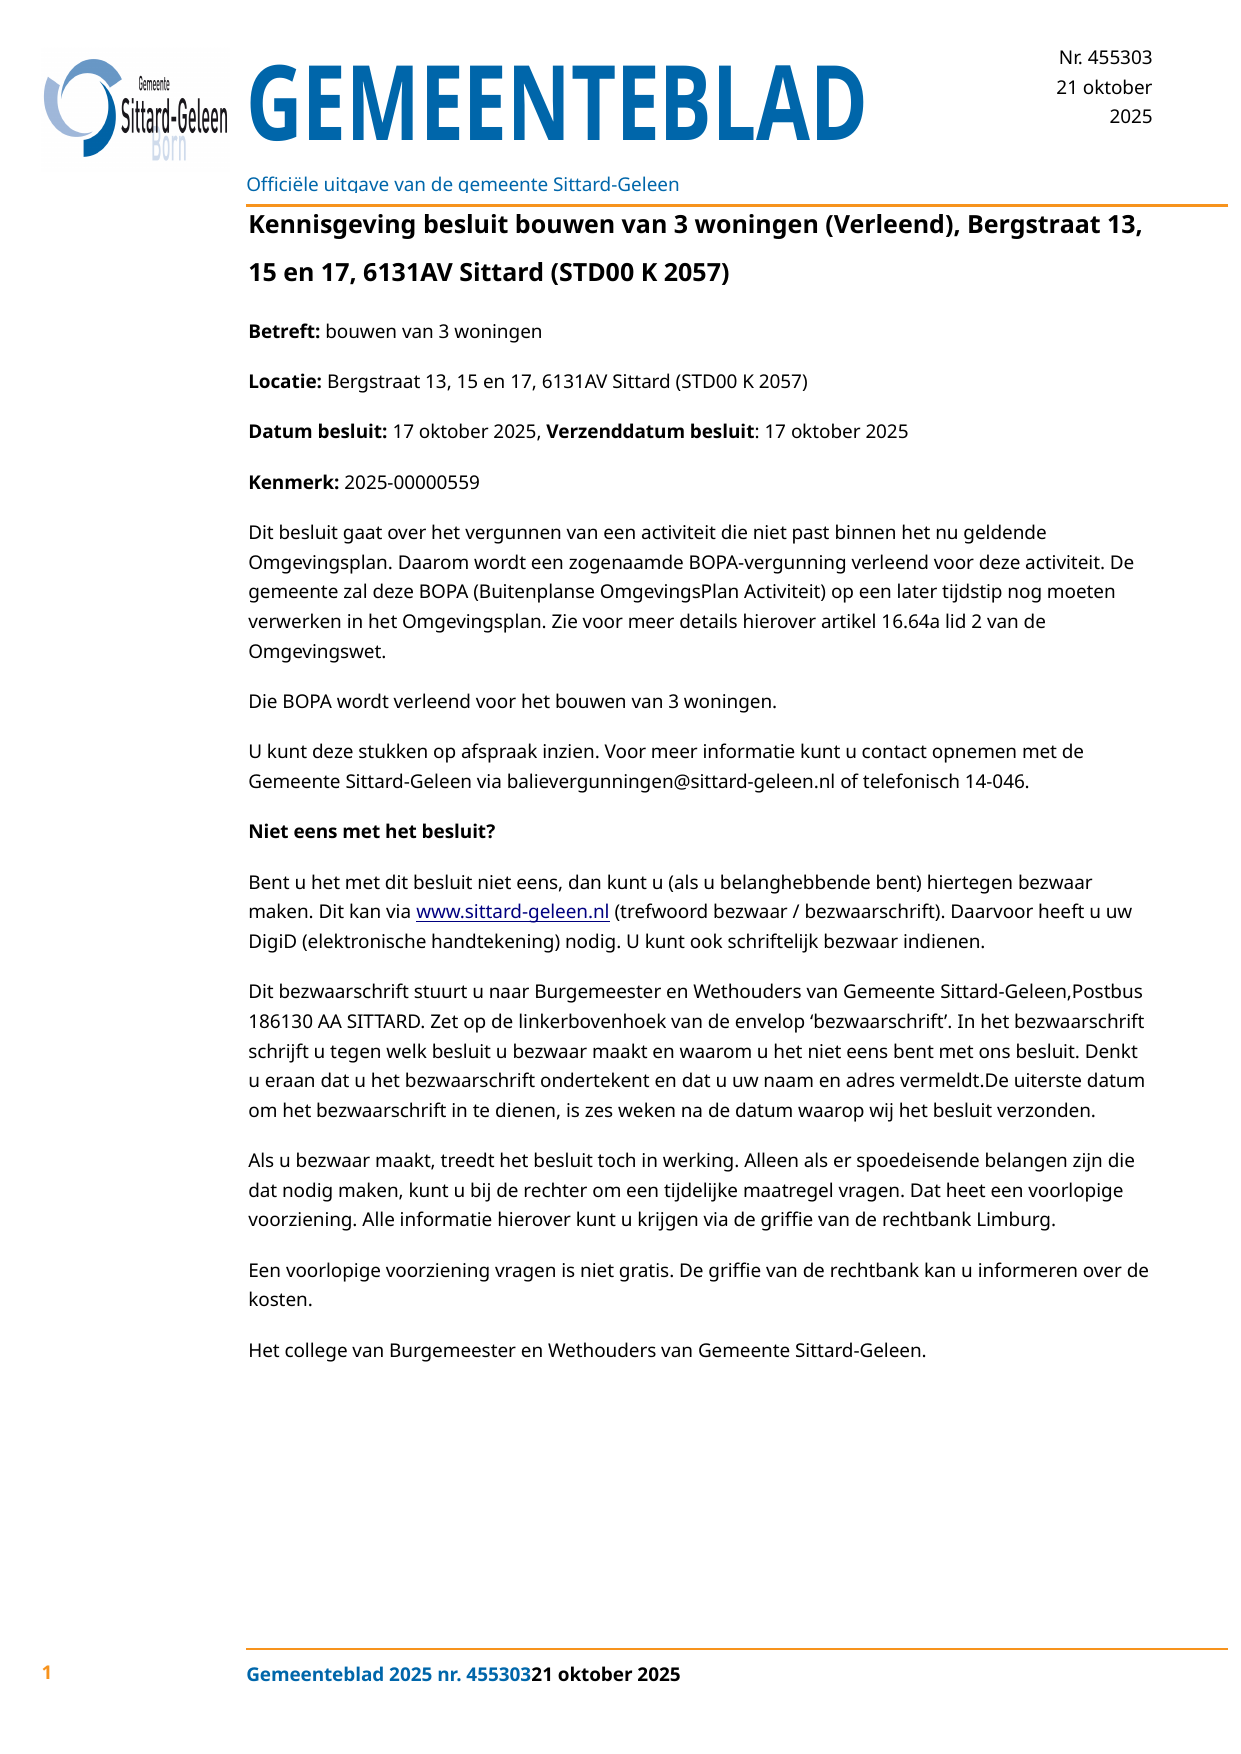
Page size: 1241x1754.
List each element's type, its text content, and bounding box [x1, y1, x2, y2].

text Een voorlopige voorziening vragen is niet gratis. De griffie van de rechtbank kan u informeren over de kosten. [248, 1257, 1152, 1312]
text Het college van Burgemeester en Wethouders van Gemeente Sittard-Geleen. [248, 1337, 1152, 1363]
text Als u bezwaar maakt, treedt het besluit toch in werking. Alleen als er spoedeisende belangen zijn die dat nodig maken, kunt u bij de rechter om een tijdelijke maatregel vragen. Dat heet een voorlopige voorziening. Alle informatie hierover kunt u krijgen via de griffie van de rechtbank Limburg. [248, 1147, 1152, 1232]
text Datum besluit: 17 oktober 2025, Verzenddatum besluit: 17 oktober 2025 [248, 419, 1152, 444]
text U kunt deze stukken op afspraak inzien. Voor meer informatie kunt u contact opnemen met de Gemeente Sittard-Geleen via balievergunningen@sittard-geleen.nl of telefonisch 14-046. [248, 739, 1152, 794]
text Kenmerk: 2025-00000559 [248, 469, 1152, 495]
text Bent u het met dit besluit niet eens, dan kunt u (als u belanghebbende bent) hiertegen bezwaar maken. Dit kan via www.sittard-geleen.nl (trefwoord bezwaar / bezwaarschrift). Daarvoor heeft u uw DigiD (elektronische handtekening) nodig. U kunt ook schriftelijk bezwaar indienen. [248, 869, 1152, 954]
text Niet eens met het besluit? [248, 819, 1152, 844]
picture [41, 47, 231, 172]
text Dit besluit gaat over het vergunnen van een activiteit die niet past binnen het nu geldende Omgevingsplan. Daarom wordt een zogenaamde BOPA-vergunning verleend voor deze activiteit. De gemeente zal deze BOPA (Buitenplanse OmgevingsPlan Activiteit) op een later tijdstip nog moeten verwerken in het Omgevingsplan. Zie voor meer details hierover artikel 16.64a lid 2 van de Omgevingswet. [248, 519, 1152, 664]
text Locatie: Bergstraat 13, 15 en 17, 6131AV Sittard (STD00 K 2057) [248, 368, 1152, 394]
text Kennisgeving besluit bouwen van 3 woningen (Verleend), Bergstraat 13, 15 en 17, 6131AV Sittard (STD00 K 2057) [248, 207, 1152, 288]
text Dit bezwaarschrift stuurt u naar Burgemeester en Wethouders van Gemeente Sittard-Geleen,Postbus 186130 AA SITTARD. Zet op de linkerbovenhoek van de envelop ‘bezwaarschrift’. In het bezwaarschrift schrijft u tegen welk besluit u bezwaar maakt en waarom u het niet eens bent met ons besluit. Denkt u eraan dat u het bezwaarschrift ondertekent en dat u uw naam en adres vermeldt.De uiterste datum om het bezwaarschrift in te dienen, is zes weken na de datum waarop wij het besluit verzonden. [248, 979, 1152, 1123]
text Die BOPA wordt verleend voor het bouwen van 3 woningen. [248, 688, 1152, 714]
text Betreft: bouwen van 3 woningen [248, 318, 1152, 344]
